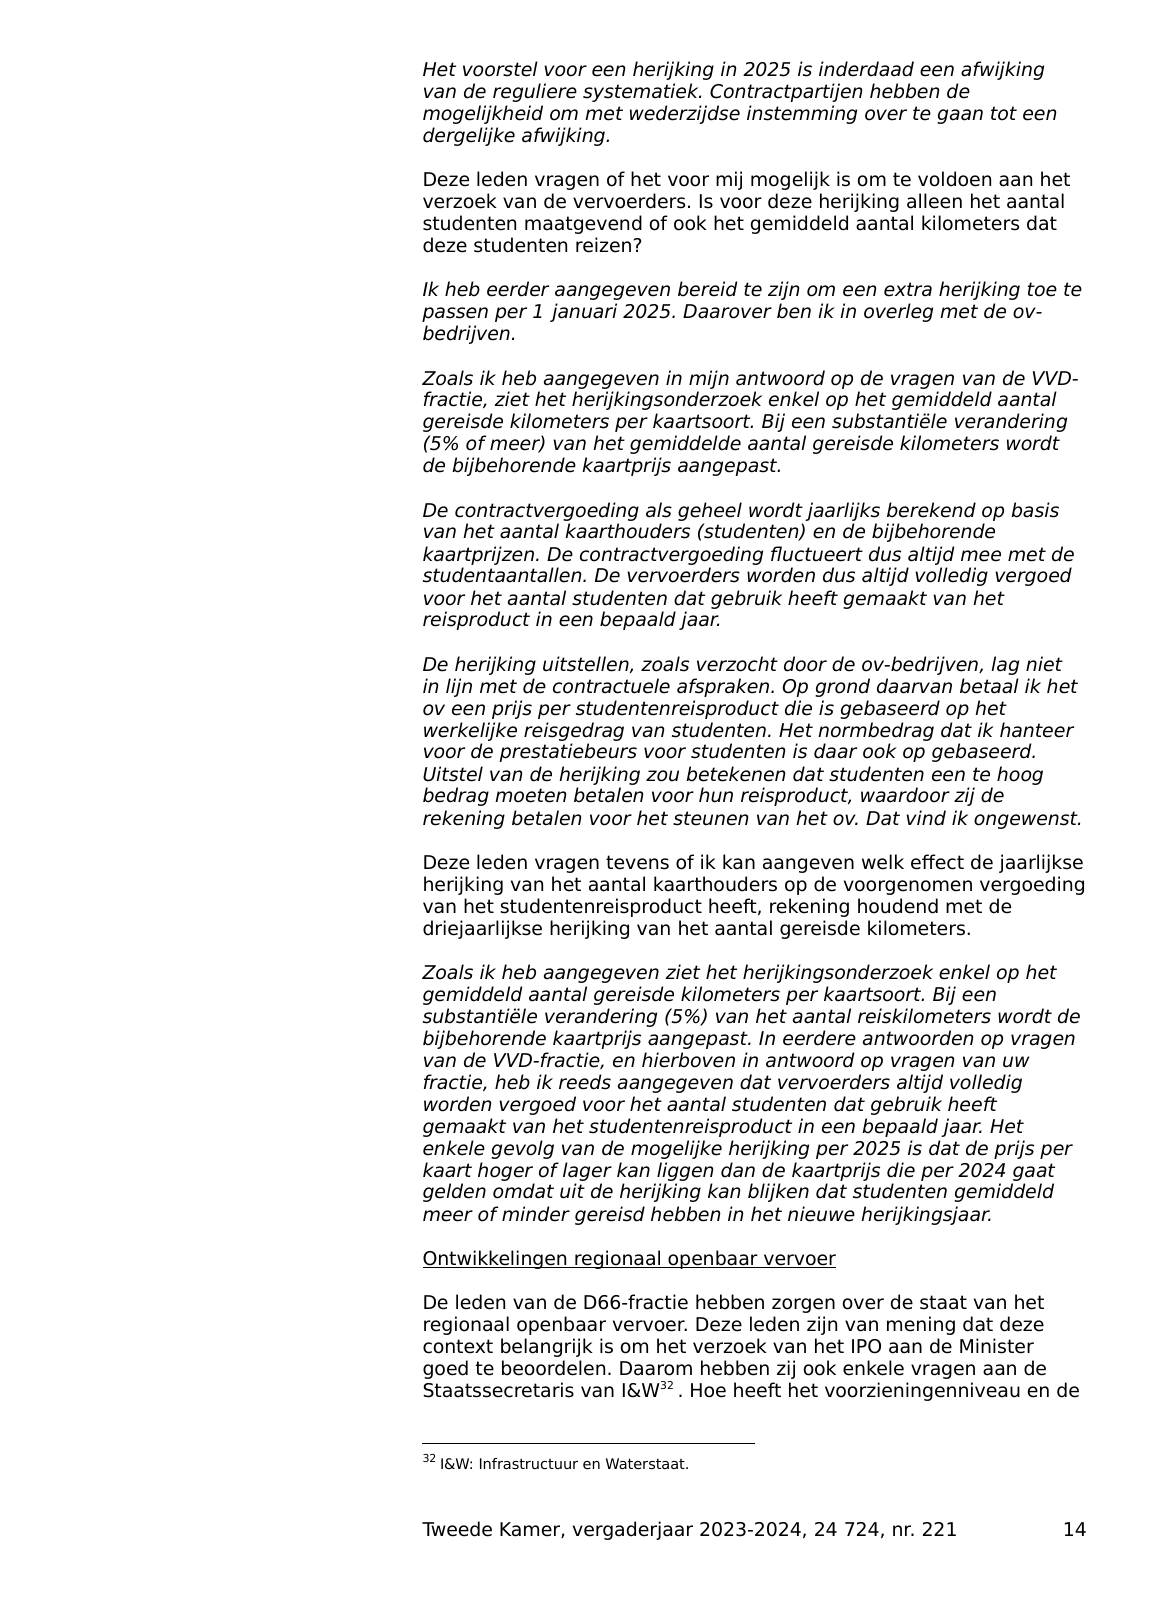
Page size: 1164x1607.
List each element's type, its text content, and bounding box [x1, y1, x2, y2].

text De contractvergoeding als geheel wordt jaarlijks berekend op basis van het aantal kaarthouders (studenten) en de bijbehorende kaartprijzen. De contractvergoeding fluctueert dus altijd mee met de studentaantallen. De vervoerders worden dus altijd volledig vergoed voor het aantal studenten dat gebruik heeft gemaakt van het reisproduct in een bepaald jaar. [422, 499, 1087, 631]
text Deze leden vragen of het voor mij mogelijk is om te voldoen aan het verzoek van de vervoerders. Is voor deze herijking alleen het aantal studenten maatgevend of ook het gemiddeld aantal kilometers dat deze studenten reizen? [422, 169, 1087, 257]
subtitle Ontwikkelingen regionaal openbaar vervoer [422, 1248, 1087, 1269]
text Ik heb eerder aangegeven bereid te zijn om een extra herijking toe te passen per 1 januari 2025. Daarover ben ik in overleg met de ov-bedrijven. [422, 279, 1087, 345]
text Zoals ik heb aangegeven in mijn antwoord op de vragen van de VVD-fractie, ziet het herijkingsonderzoek enkel op het gemiddeld aantal gereisde kilometers per kaartsoort. Bij een substantiële verandering (5% of meer) van het gemiddelde aantal gereisde kilometers wordt de bijbehorende kaartprijs aangepast. [422, 367, 1087, 477]
text I&W: Infrastructuur en Waterstaat. [422, 1452, 1087, 1474]
text De leden van de D66-fractie hebben zorgen over de staat van het regionaal openbaar vervoer. Deze leden zijn van mening dat deze context belangrijk is om het verzoek van het IPO aan de Minister goed te beoordelen. Daarom hebben zij ook enkele vragen aan de Staatssecretaris van I&W. Hoe heeft het voorzieningenniveau en de [422, 1292, 1087, 1402]
text Zoals ik heb aangegeven ziet het herijkingsonderzoek enkel op het gemiddeld aantal gereisde kilometers per kaartsoort. Bij een substantiële verandering (5%) van het aantal reiskilometers wordt de bijbehorende kaartprijs aangepast. In eerdere antwoorden op vragen van de VVD-fractie, en hierboven in antwoord op vragen van uw fractie, heb ik reeds aangegeven dat vervoerders altijd volledig worden vergoed voor het aantal studenten dat gebruik heeft gemaakt van het studentenreisproduct in een bepaald jaar. Het enkele gevolg van de mogelijke herijking per 2025 is dat de prijs per kaart hoger of lager kan liggen dan de kaartprijs die per 2024 gaat gelden omdat uit de herijking kan blijken dat studenten gemiddeld meer of minder gereisd hebben in het nieuwe herijkingsjaar. [422, 962, 1087, 1225]
text De herijking uitstellen, zoals verzocht door de ov-bedrijven, lag niet in lijn met de contractuele afspraken. Op grond daarvan betaal ik het ov een prijs per studentenreisproduct die is gebaseerd op het werkelijke reisgedrag van studenten. Het normbedrag dat ik hanteer voor de prestatiebeurs voor studenten is daar ook op gebaseerd. Uitstel van de herijking zou betekenen dat studenten een te hoog bedrag moeten betalen voor hun reisproduct, waardoor zij de rekening betalen voor het steunen van het ov. Dat vind ik ongewenst. [422, 653, 1087, 829]
text Het voorstel voor een herijking in 2025 is inderdaad een afwijking van de reguliere systematiek. Contractpartijen hebben de mogelijkheid om met wederzijdse instemming over te gaan tot een dergelijke afwijking. [422, 59, 1087, 147]
text Deze leden vragen tevens of ik kan aangeven welk effect de jaarlijkse herijking van het aantal kaarthouders op de voorgenomen vergoeding van het studentenreisproduct heeft, rekening houdend met de driejaarlijkse herijking van het aantal gereisde kilometers. [422, 852, 1087, 939]
